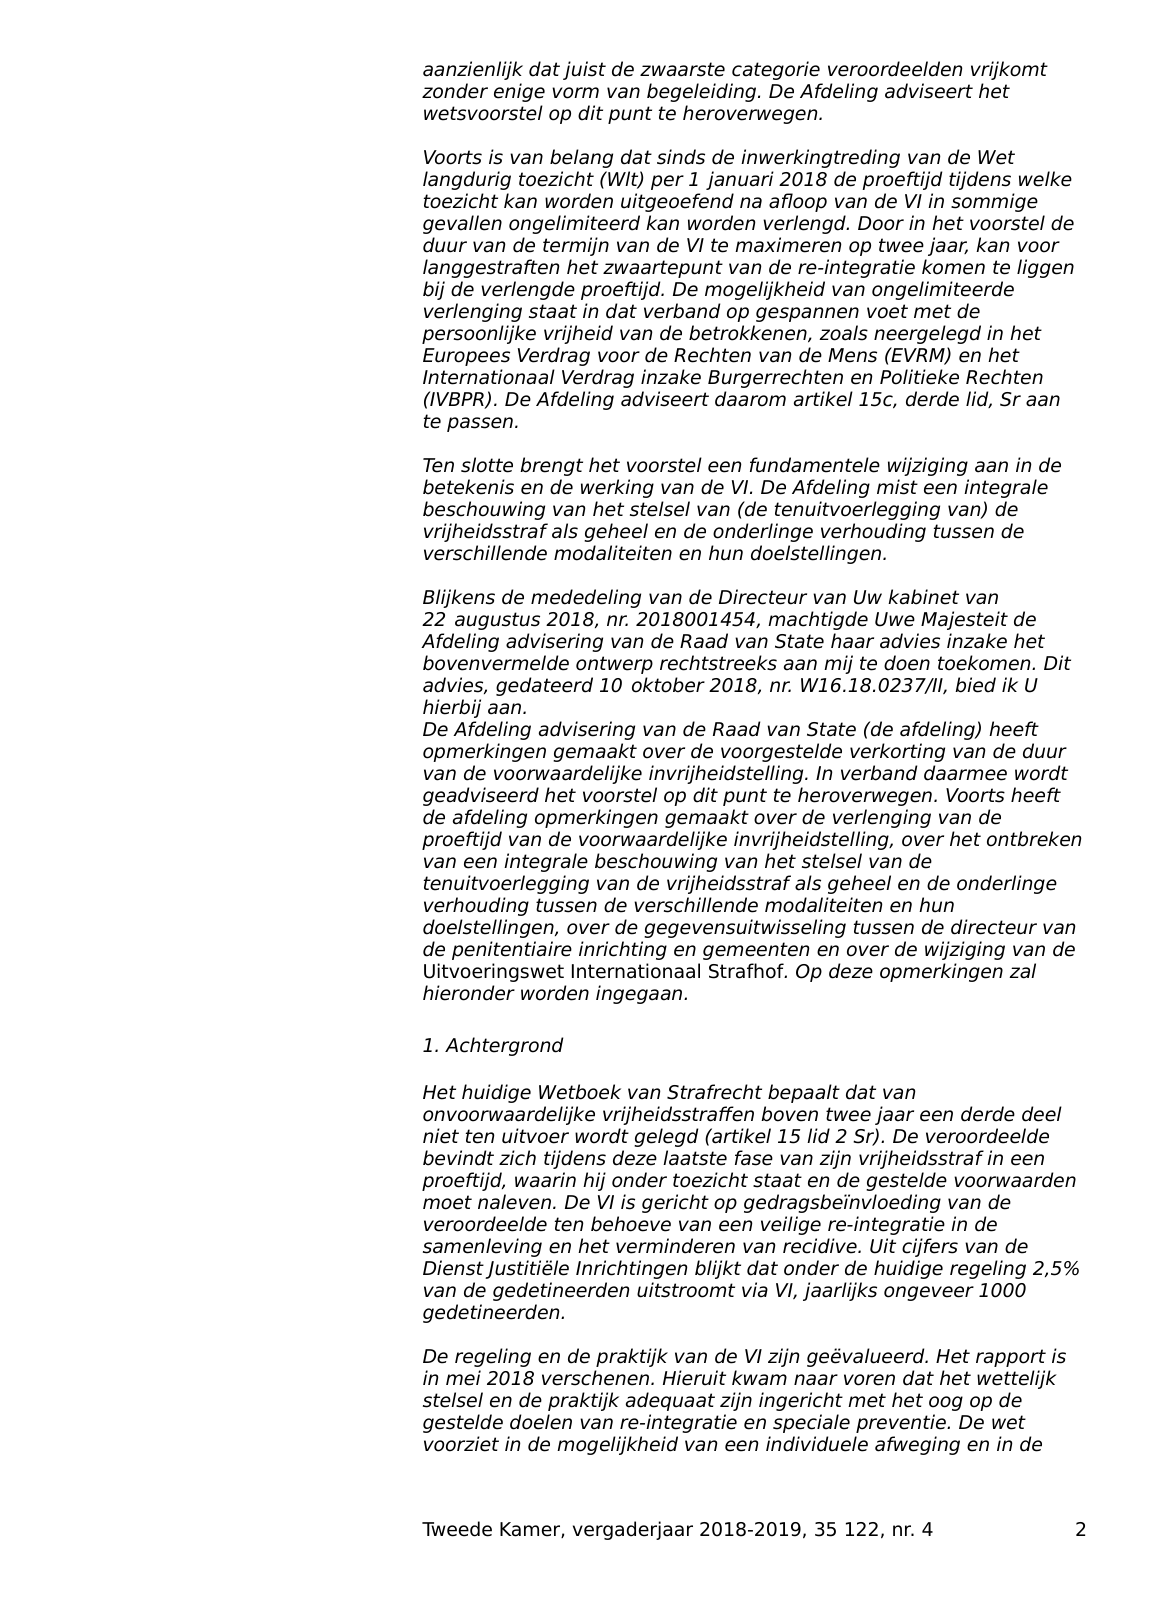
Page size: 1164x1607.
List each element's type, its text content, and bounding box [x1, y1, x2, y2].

text Ten slotte brengt het voorstel een fundamentele wijziging aan in de betekenis en de werking van de VI. De Afdeling mist een integrale beschouwing van het stelsel van (de tenuitvoerlegging van) de vrijheidsstraf als geheel en de onderlinge verhouding tussen de verschillende modaliteiten en hun doelstellingen. [422, 455, 1087, 565]
text Voorts is van belang dat sinds de inwerkingtreding van de Wet langdurig toezicht (Wlt) per 1 januari 2018 de proeftijd tijdens welke toezicht kan worden uitgeoefend na afloop van de VI in sommige gevallen ongelimiteerd kan worden verlengd. Door in het voorstel de duur van de termijn van de VI te maximeren op twee jaar, kan voor langgestraften het zwaartepunt van de re-integratie komen te liggen bij de verlengde proeftijd. De mogelijkheid van ongelimiteerde verlenging staat in dat verband op gespannen voet met de persoonlijke vrijheid van de betrokkenen, zoals neergelegd in het Europees Verdrag voor de Rechten van de Mens (EVRM) en het Internationaal Verdrag inzake Burgerrechten en Politieke Rechten (IVBPR). De Afdeling adviseert daarom artikel 15c, derde lid, Sr aan te passen. [422, 147, 1087, 433]
text aanzienlijk dat juist de zwaarste categorie veroordeelden vrijkomt zonder enige vorm van begeleiding. De Afdeling adviseert het wetsvoorstel op dit punt te heroverwegen. [422, 59, 1087, 125]
subtitle 1. Achtergrond [422, 1035, 1087, 1057]
text Blijkens de mededeling van de Directeur van Uw kabinet van 22 augustus 2018, nr. 2018001454, machtigde Uwe Majesteit de Afdeling advisering van de Raad van State haar advies inzake het bovenvermelde ontwerp rechtstreeks aan mij te doen toekomen. Dit advies, gedateerd 10 oktober 2018, nr. W16.18.0237/II, bied ik U hierbij aan. [422, 587, 1087, 719]
text De Afdeling advisering van de Raad van State (de afdeling) heeft opmerkingen gemaakt over de voorgestelde verkorting van de duur van de voorwaardelijke invrijheidstelling. In verband daarmee wordt geadviseerd het voorstel op dit punt te heroverwegen. Voorts heeft de afdeling opmerkingen gemaakt over de verlenging van de proeftijd van de voorwaardelijke invrijheidstelling, over het ontbreken van een integrale beschouwing van het stelsel van de tenuitvoerlegging van de vrijheidsstraf als geheel en de onderlinge verhouding tussen de verschillende modaliteiten en hun doelstellingen, over de gegevensuitwisseling tussen de directeur van de penitentiaire inrichting en gemeenten en over de wijziging van de Uitvoeringswet Internationaal Strafhof. Op deze opmerkingen zal hieronder worden ingegaan. [422, 719, 1087, 1005]
text De regeling en de praktijk van de VI zijn geëvalueerd. Het rapport is in mei 2018 verschenen. Hieruit kwam naar voren dat het wettelijk stelsel en de praktijk adequaat zijn ingericht met het oog op de gestelde doelen van re-integratie en speciale preventie. De wet voorziet in de mogelijkheid van een individuele afweging en in de [422, 1346, 1087, 1456]
text Het huidige Wetboek van Strafrecht bepaalt dat van onvoorwaardelijke vrijheidsstraffen boven twee jaar een derde deel niet ten uitvoer wordt gelegd (artikel 15 lid 2 Sr). De veroordeelde bevindt zich tijdens deze laatste fase van zijn vrijheidsstraf in een proeftijd, waarin hij onder toezicht staat en de gestelde voorwaarden moet naleven. De VI is gericht op gedragsbeïnvloeding van de veroordeelde ten behoeve van een veilige re-integratie in de samenleving en het verminderen van recidive. Uit cijfers van de Dienst Justitiële Inrichtingen blijkt dat onder de huidige regeling 2,5% van de gedetineerden uitstroomt via VI, jaarlijks ongeveer 1000 gedetineerden. [422, 1082, 1087, 1323]
